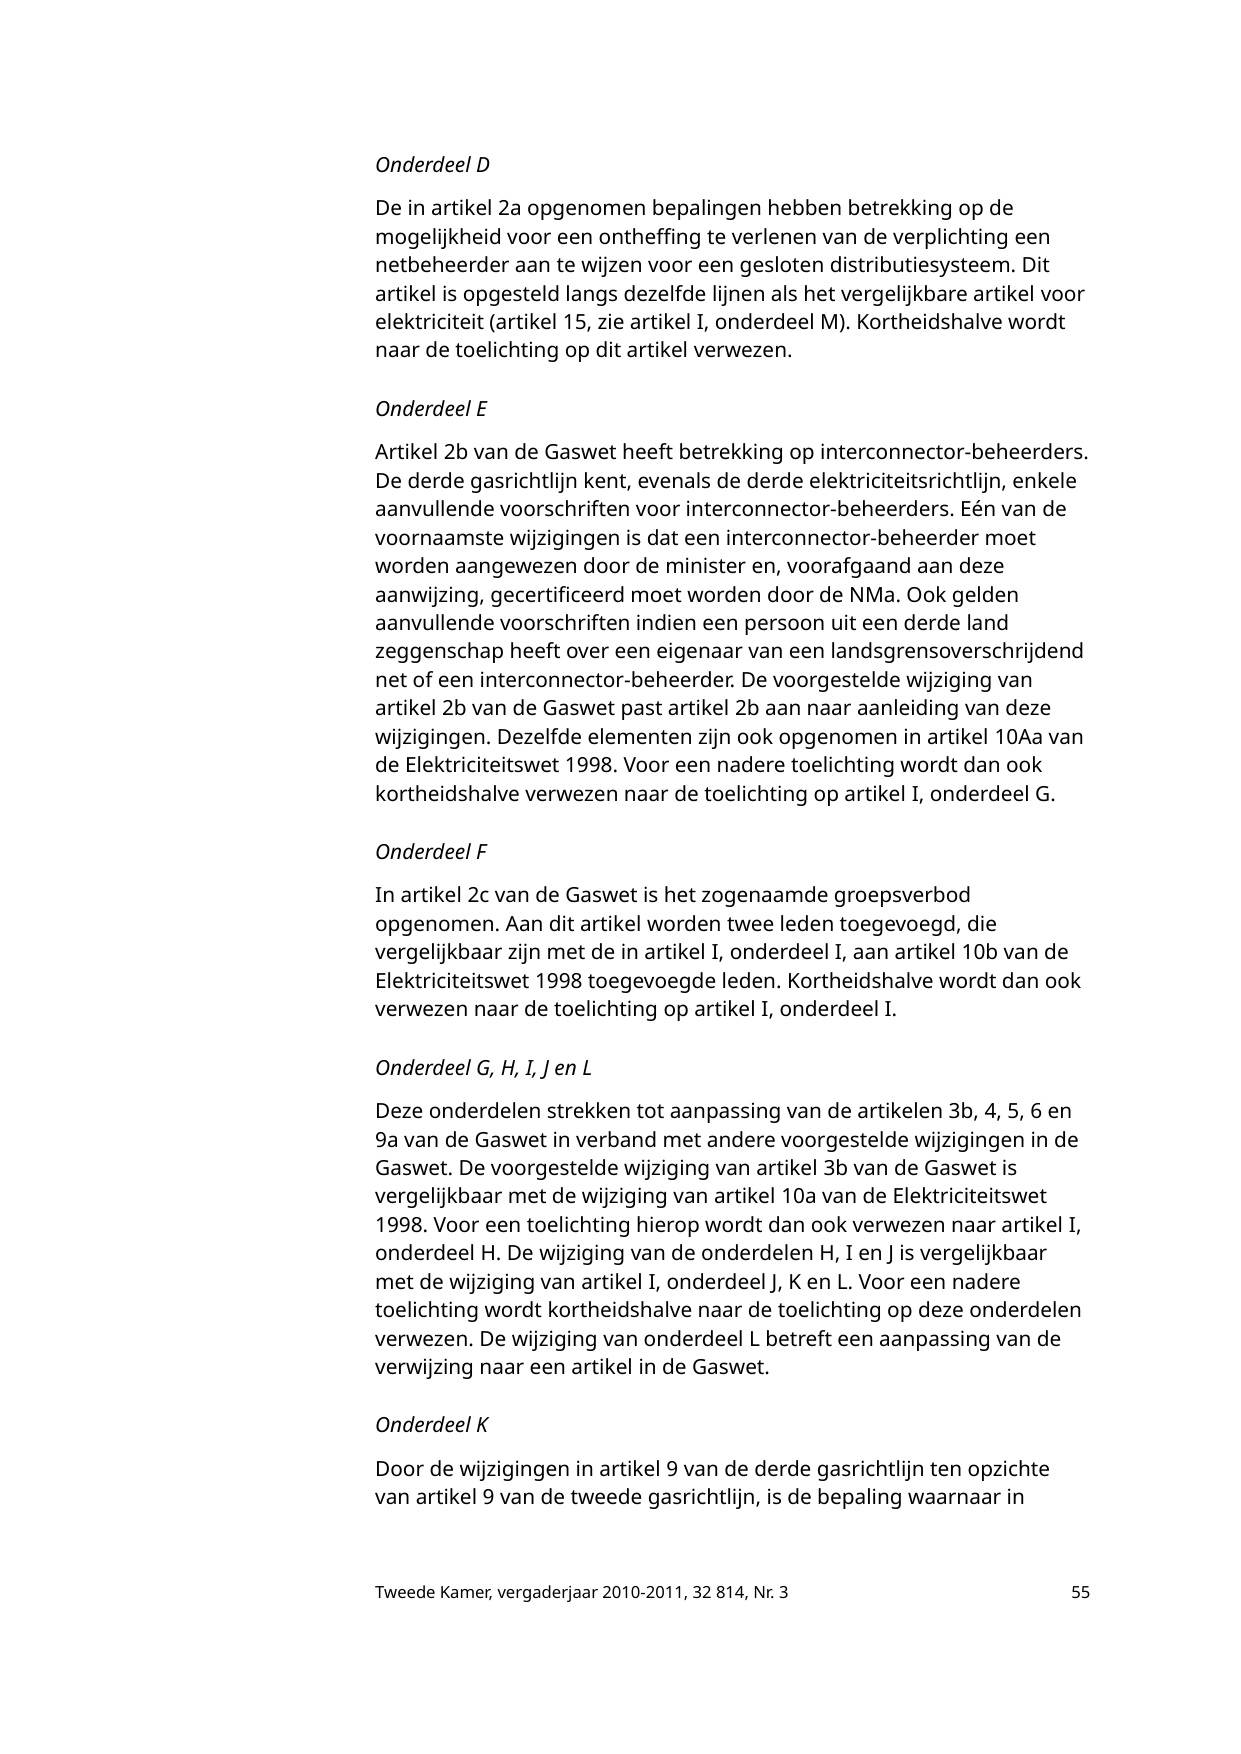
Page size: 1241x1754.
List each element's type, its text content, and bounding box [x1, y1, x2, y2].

text Onderdeel K [375, 1411, 1090, 1439]
text Onderdeel D [375, 150, 1090, 178]
text De in artikel 2a opgenomen bepalingen hebben betrekking op de mogelijkheid voor een ontheffing te verlenen van de verplichting een netbeheerder aan te wijzen voor een gesloten distributiesysteem. Dit artikel is opgesteld langs dezelfde lijnen als het vergelijkbare artikel voor elektriciteit (artikel 15, zie artikel I, onderdeel M). Kortheidshalve wordt naar de toelichting op dit artikel verwezen. [375, 193, 1090, 364]
text In artikel 2c van de Gaswet is het zogenaamde groepsverbod opgenomen. Aan dit artikel worden twee leden toegevoegd, die vergelijkbaar zijn met de in artikel I, onderdeel I, aan artikel 10b van de Elektriciteitswet 1998 toegevoegde leden. Kortheidshalve wordt dan ook verwezen naar de toelichting op artikel I, onderdeel I. [375, 881, 1090, 1023]
text Door de wijzigingen in artikel 9 van de derde gasrichtlijn ten opzichte van artikel 9 van de tweede gasrichtlijn, is de bepaling waarnaar in [375, 1454, 1090, 1511]
text Artikel 2b van de Gaswet heeft betrekking op interconnector-beheerders. De derde gasrichtlijn kent, evenals de derde elektriciteitsrichtlijn, enkele aanvullende voorschriften voor interconnector-beheerders. Eén van de voornaamste wijzigingen is dat een interconnector-beheerder moet worden aangewezen door de minister en, voorafgaand aan deze aanwijzing, gecertificeerd moet worden door de NMa. Ook gelden aanvullende voorschriften indien een persoon uit een derde land zeggenschap heeft over een eigenaar van een landsgrensoverschrijdend net of een interconnector-beheerder. De voorgestelde wijziging van artikel 2b van de Gaswet past artikel 2b aan naar aanleiding van deze wijzigingen. Dezelfde elementen zijn ook opgenomen in artikel 10Aa van de Elektriciteitswet 1998. Voor een nadere toelichting wordt dan ook kortheidshalve verwezen naar de toelichting op artikel I, onderdeel G. [375, 437, 1090, 807]
text Onderdeel E [375, 394, 1090, 422]
text Deze onderdelen strekken tot aanpassing van de artikelen 3b, 4, 5, 6 en 9a van de Gaswet in verband met andere voorgestelde wijzigingen in de Gaswet. De voorgestelde wijziging van artikel 3b van de Gaswet is vergelijkbaar met de wijziging van artikel 10a van de Elektriciteitswet 1998. Voor een toelichting hierop wordt dan ook verwezen naar artikel I, onderdeel H. De wijziging van de onderdelen H, I en J is vergelijkbaar met de wijziging van artikel I, onderdeel J, K en L. Voor een nadere toelichting wordt kortheidshalve naar de toelichting op deze onderdelen verwezen. De wijziging van onderdeel L betreft een aanpassing van de verwijzing naar een artikel in de Gaswet. [375, 1096, 1090, 1381]
text Onderdeel G, H, I, J en L [375, 1053, 1090, 1081]
text Onderdeel F [375, 837, 1090, 866]
